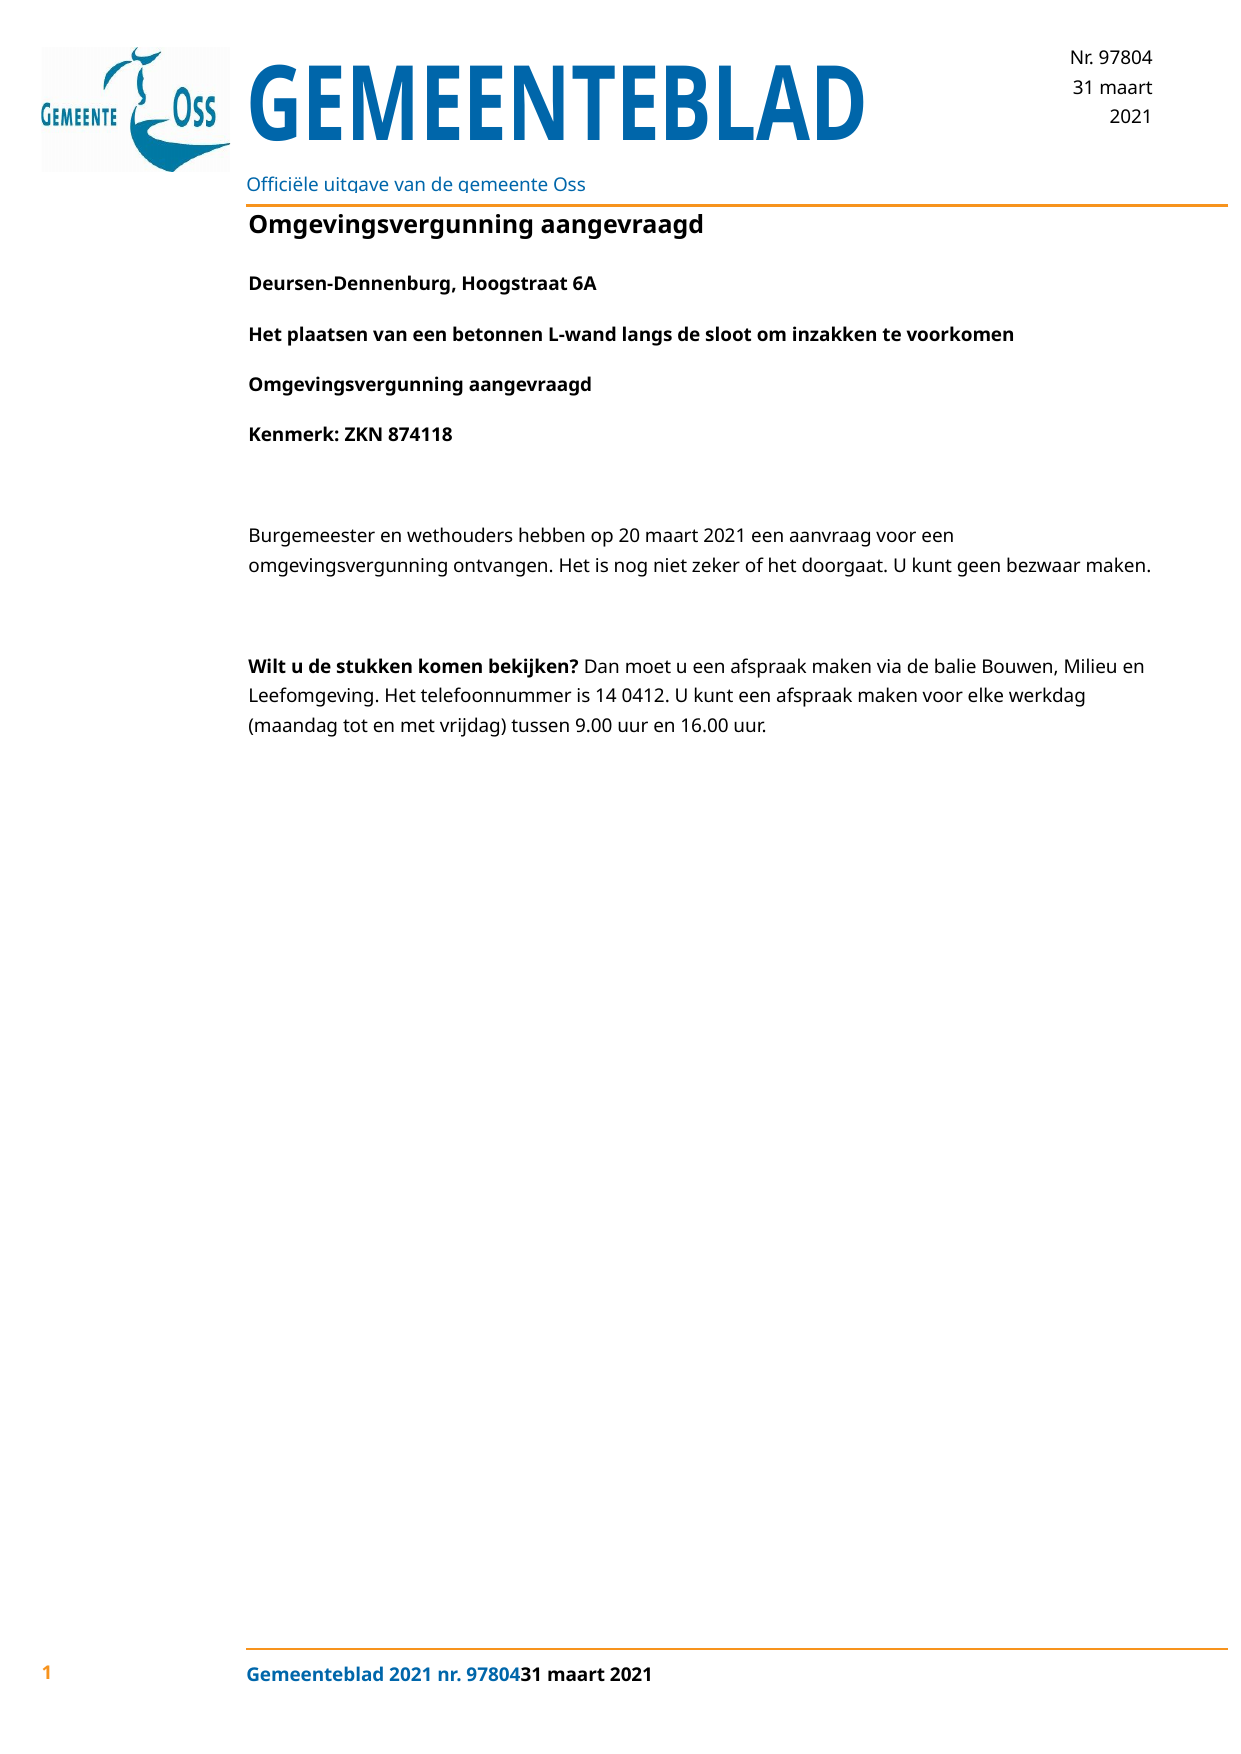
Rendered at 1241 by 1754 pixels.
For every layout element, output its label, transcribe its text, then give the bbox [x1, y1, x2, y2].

text Omgevingsvergunning aangevraagd [248, 371, 1152, 397]
text Deursen-Dennenburg, Hoogstraat 6A [248, 270, 1152, 296]
text Het plaatsen van een betonnen L-wand langs de sloot om inzakken te voorkomen [248, 321, 1152, 346]
text Wilt u de stukken komen bekijken? Dan moet u een afspraak maken via de balie Bouwen, Milieu en Leefomgeving. Het telefoonnummer is 14 0412. U kunt een afspraak maken voor elke werkdag (maandag tot en met vrijdag) tussen 9.00 uur en 16.00 uur. [248, 653, 1152, 738]
text Kenmerk: ZKN 874118 [248, 422, 1152, 447]
picture [41, 47, 231, 172]
text Omgevingsvergunning aangevraagd [248, 207, 1152, 241]
text Burgemeester en wethouders hebben op 20 maart 2021 een aanvraag voor een omgevingsvergunning ontvangen. Het is nog niet zeker of het doorgaat. U kunt geen bezwaar maken. [248, 522, 1152, 578]
